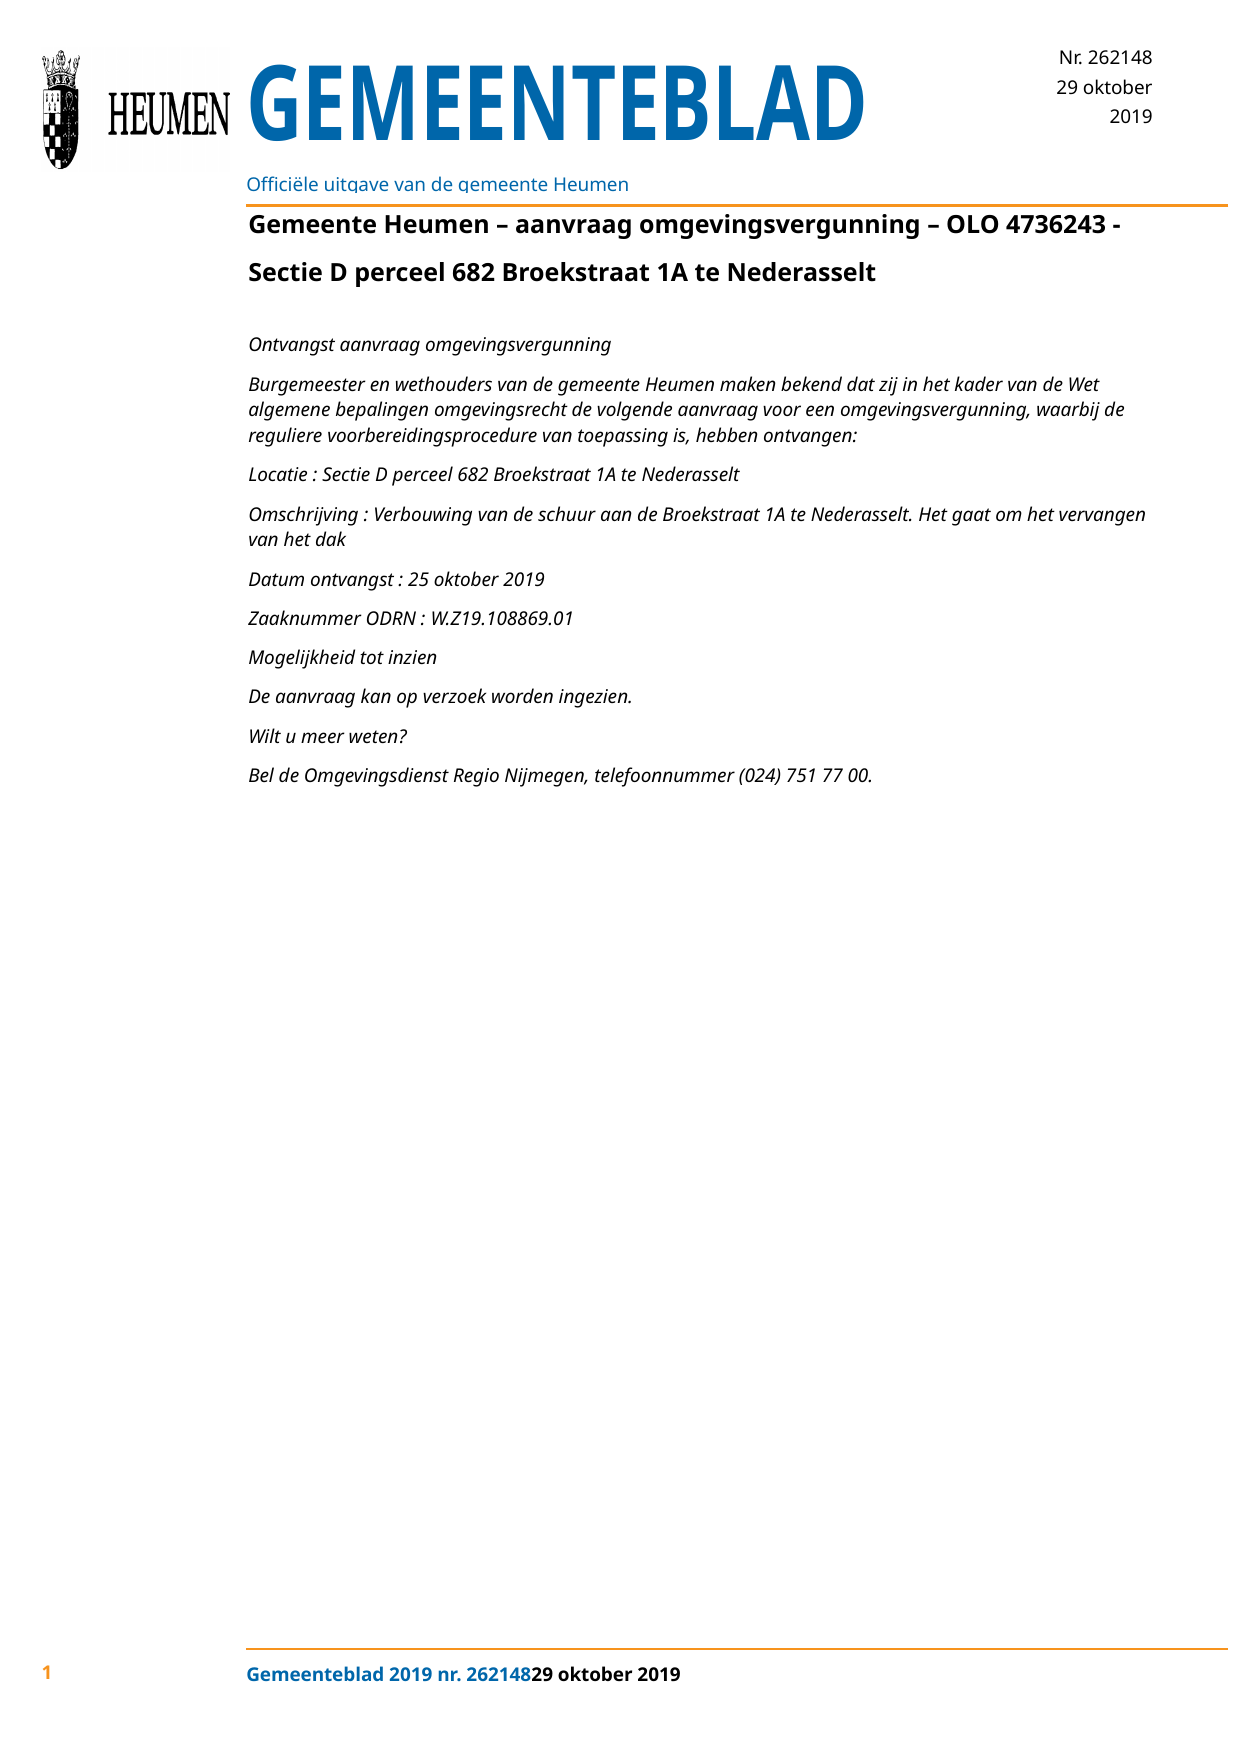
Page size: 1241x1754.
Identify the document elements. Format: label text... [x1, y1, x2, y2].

text De aanvraag kan op verzoek worden ingezien. [248, 683, 1152, 709]
text Zaaknummer ODRN : W.Z19.108869.01 [248, 605, 1152, 631]
text Datum ontvangst : 25 oktober 2019 [248, 566, 1152, 591]
text Burgemeester en wethouders van de gemeente Heumen maken bekend dat zij in het kader van de Wet algemene bepalingen omgevingsrecht de volgende aanvraag voor een omgevingsvergunning, waarbij de reguliere voorbereidingsprocedure van toepassing is, hebben ontvangen: [248, 371, 1152, 448]
text Wilt u meer weten? [248, 723, 1152, 748]
picture [41, 47, 231, 172]
text Gemeente Heumen – aanvraag omgevingsvergunning – OLO 4736243 - Sectie D perceel 682 Broekstraat 1A te Nederasselt [248, 207, 1152, 288]
text Mogelijkheid tot inzien [248, 644, 1152, 670]
text Bel de Omgevingsdienst Regio Nijmegen, telefoonnummer (024) 751 77 00. [248, 762, 1152, 788]
text Omschrijving : Verbouwing van de schuur aan de Broekstraat 1A te Nederasselt. Het gaat om het vervangen van het dak [248, 501, 1152, 552]
text Locatie : Sectie D perceel 682 Broekstraat 1A te Nederasselt [248, 461, 1152, 487]
text Ontvangst aanvraag omgevingsvergunning [248, 331, 1152, 357]
